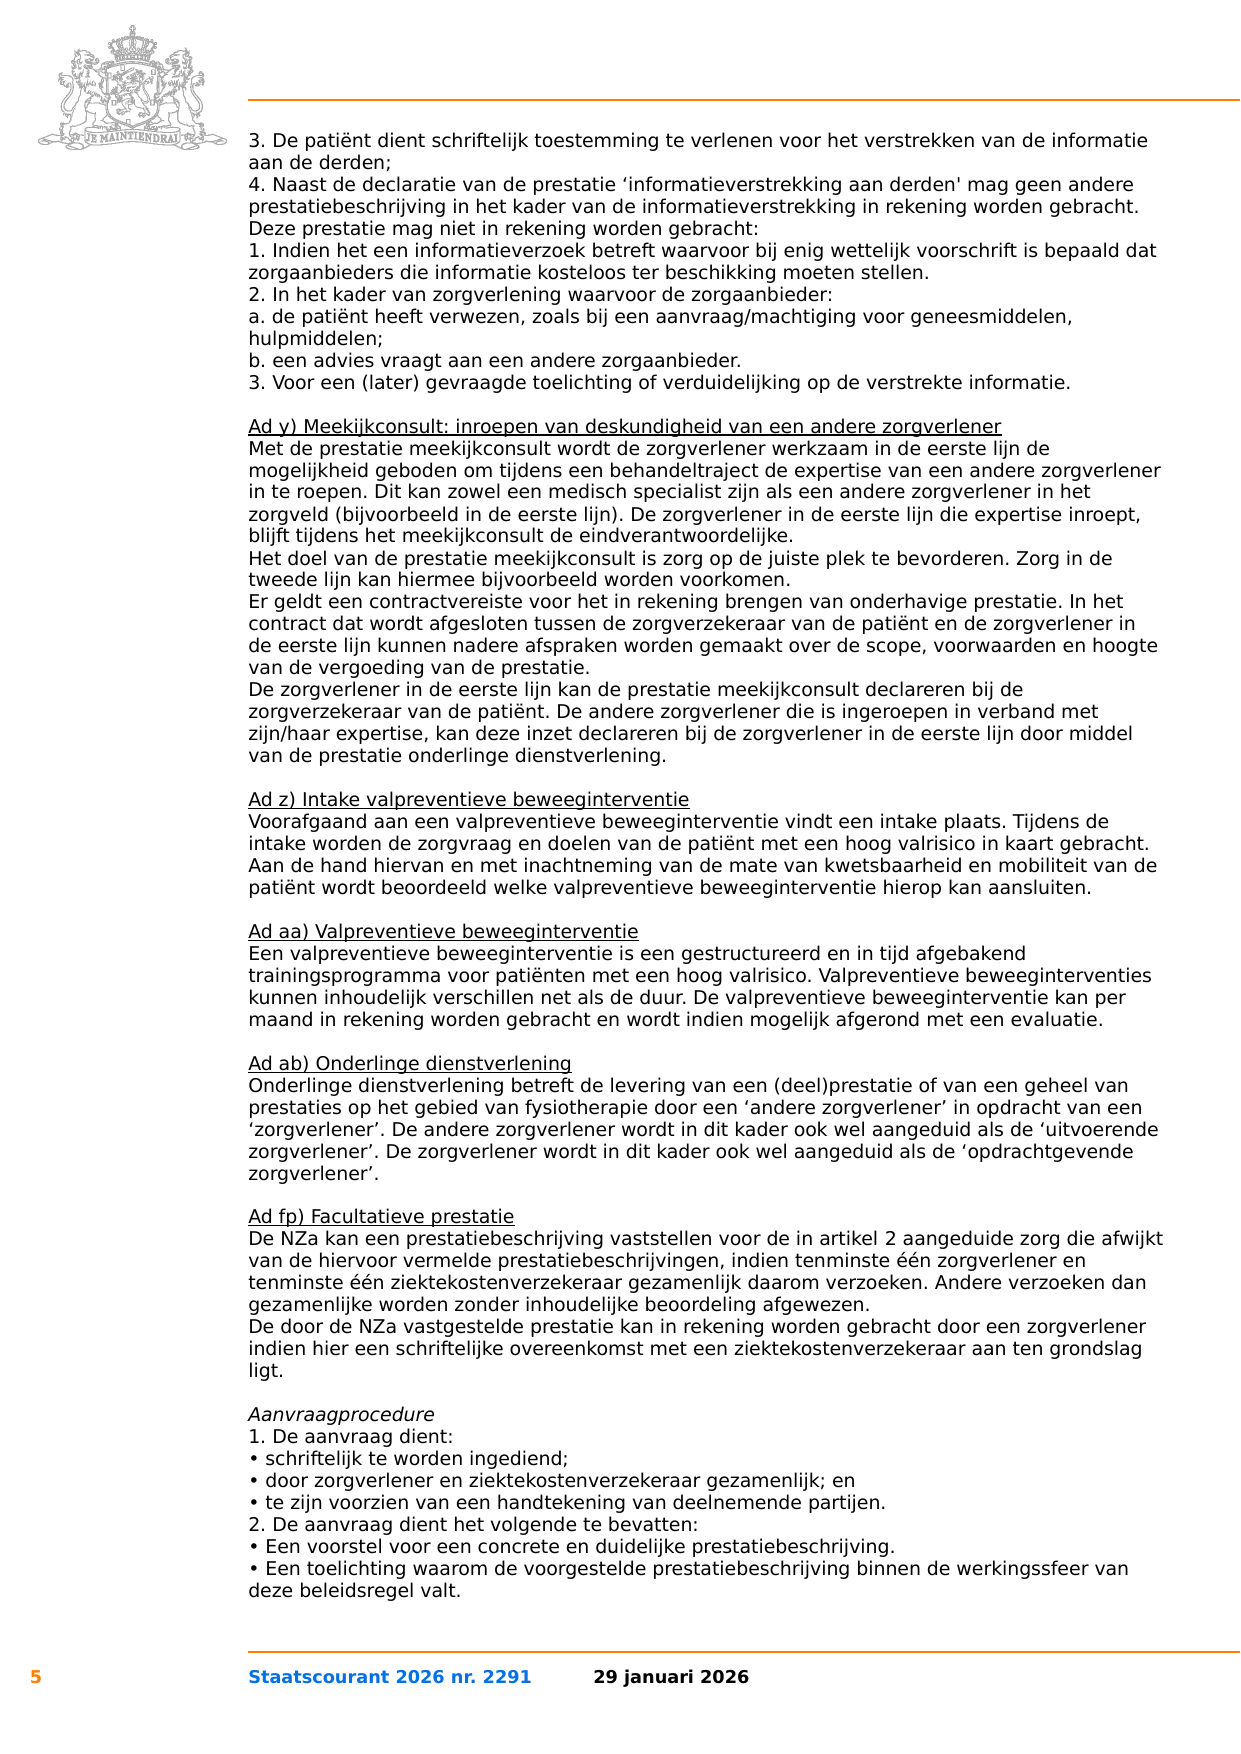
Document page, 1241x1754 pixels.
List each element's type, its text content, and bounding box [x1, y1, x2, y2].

text Onderlinge dienstverlening betreft de levering van een (deel)prestatie of van een geheel van prestaties op het gebied van fysiotherapie door een ‘andere zorgverlener’ in opdracht van een ‘zorgverlener’. De andere zorgverlener wordt in dit kader ook wel aangeduid als de ‘uitvoerende zorgverlener’. De zorgverlener wordt in dit kader ook wel aangeduid als de ‘opdrachtgevende zorgverlener’. [248, 1074, 1163, 1184]
text De door de NZa vastgestelde prestatie kan in rekening worden gebracht door een zorgverlener indien hier een schriftelijke overeenkomst met een ziektekostenverzekeraar aan ten grondslag ligt. [248, 1316, 1163, 1382]
text Er geldt een contractvereiste voor het in rekening brengen van onderhavige prestatie. In het contract dat wordt afgesloten tussen de zorgverzekeraar van de patiënt en de zorgverlener in de eerste lijn kunnen nadere afspraken worden gemaakt over de scope, voorwaarden en hoogte van de vergoeding van de prestatie. [248, 591, 1163, 679]
subtitle Ad z) Intake valpreventieve beweeginterventie [248, 789, 1163, 811]
text De NZa kan een prestatiebeschrijving vaststellen voor de in artikel 2 aangeduide zorg die afwijkt van de hiervoor vermelde prestatiebeschrijvingen, indien tenminste één zorgverlener en tenminste één ziektekostenverzekeraar gezamenlijk daarom verzoeken. Andere verzoeken dan gezamenlijke worden zonder inhoudelijke beoordeling afgewezen. [248, 1228, 1163, 1316]
text 1. De aanvraag dient: [248, 1426, 1163, 1448]
text 2. De aanvraag dient het volgende te bevatten: [248, 1514, 1163, 1536]
text b. een advies vraagt aan een andere zorgaanbieder. [248, 350, 1163, 372]
text 3. Voor een (later) gevraagde toelichting of verduidelijking op de verstrekte informatie. [248, 372, 1163, 394]
text 1. Indien het een informatieverzoek betreft waarvoor bij enig wettelijk voorschrift is bepaald dat zorgaanbieders die informatie kosteloos ter beschikking moeten stellen. [248, 240, 1163, 284]
text 3. De patiënt dient schriftelijk toestemming te verlenen voor het verstrekken van de informatie aan de derden; [248, 130, 1163, 174]
text • te zijn voorzien van een handtekening van deelnemende partijen. [248, 1492, 1163, 1514]
subtitle Ad aa) Valpreventieve beweeginterventie [248, 921, 1163, 943]
text 2. In het kader van zorgverlening waarvoor de zorgaanbieder: [248, 284, 1163, 306]
text • Een voorstel voor een concrete en duidelijke prestatiebeschrijving. [248, 1536, 1163, 1558]
text Voorafgaand aan een valpreventieve beweeginterventie vindt een intake plaats. Tijdens de intake worden de zorgvraag en doelen van de patiënt met een hoog valrisico in kaart gebracht. Aan de hand hiervan en met inachtneming van de mate van kwetsbaarheid en mobiliteit van de patiënt wordt beoordeeld welke valpreventieve beweeginterventie hierop kan aansluiten. [248, 811, 1163, 899]
text Een valpreventieve beweeginterventie is een gestructureerd en in tijd afgebakend trainingsprogramma voor patiënten met een hoog valrisico. Valpreventieve beweeginterventies kunnen inhoudelijk verschillen net als de duur. De valpreventieve beweeginterventie kan per maand in rekening worden gebracht en wordt indien mogelijk afgerond met een evaluatie. [248, 943, 1163, 1031]
text De zorgverlener in de eerste lijn kan de prestatie meekijkconsult declareren bij de zorgverzekeraar van de patiënt. De andere zorgverlener die is ingeroepen in verband met zijn/haar expertise, kan deze inzet declareren bij de zorgverlener in de eerste lijn door middel van de prestatie onderlinge dienstverlening. [248, 679, 1163, 767]
text • schriftelijk te worden ingediend; [248, 1448, 1163, 1470]
text a. de patiënt heeft verwezen, zoals bij een aanvraag/machtiging voor geneesmiddelen, hulpmiddelen; [248, 306, 1163, 350]
text Deze prestatie mag niet in rekening worden gebracht: [248, 218, 1163, 240]
subtitle Ad fp) Facultatieve prestatie [248, 1206, 1163, 1228]
text Met de prestatie meekijkconsult wordt de zorgverlener werkzaam in de eerste lijn de mogelijkheid geboden om tijdens een behandeltraject de expertise van een andere zorgverlener in te roepen. Dit kan zowel een medisch specialist zijn als een andere zorgverlener in het zorgveld (bijvoorbeeld in de eerste lijn). De zorgverlener in de eerste lijn die expertise inroept, blijft tijdens het meekijkconsult de eindverantwoordelijke. [248, 437, 1163, 547]
text Het doel van de prestatie meekijkconsult is zorg op de juiste plek te bevorderen. Zorg in de tweede lijn kan hiermee bijvoorbeeld worden voorkomen. [248, 547, 1163, 591]
subtitle Aanvraagprocedure [248, 1404, 1163, 1426]
text 4. Naast de declaratie van de prestatie ‘informatieverstrekking aan derden' mag geen andere prestatiebeschrijving in het kader van de informatieverstrekking in rekening worden gebracht. [248, 174, 1163, 218]
subtitle Ad ab) Onderlinge dienstverlening [248, 1053, 1163, 1074]
subtitle Ad y) Meekijkconsult: inroepen van deskundigheid van een andere zorgverlener [248, 416, 1163, 437]
picture [38, 25, 227, 150]
text • door zorgverlener en ziektekostenverzekeraar gezamenlijk; en [248, 1470, 1163, 1492]
text • Een toelichting waarom de voorgestelde prestatiebeschrijving binnen de werkingssfeer van deze beleidsregel valt. [248, 1558, 1163, 1602]
